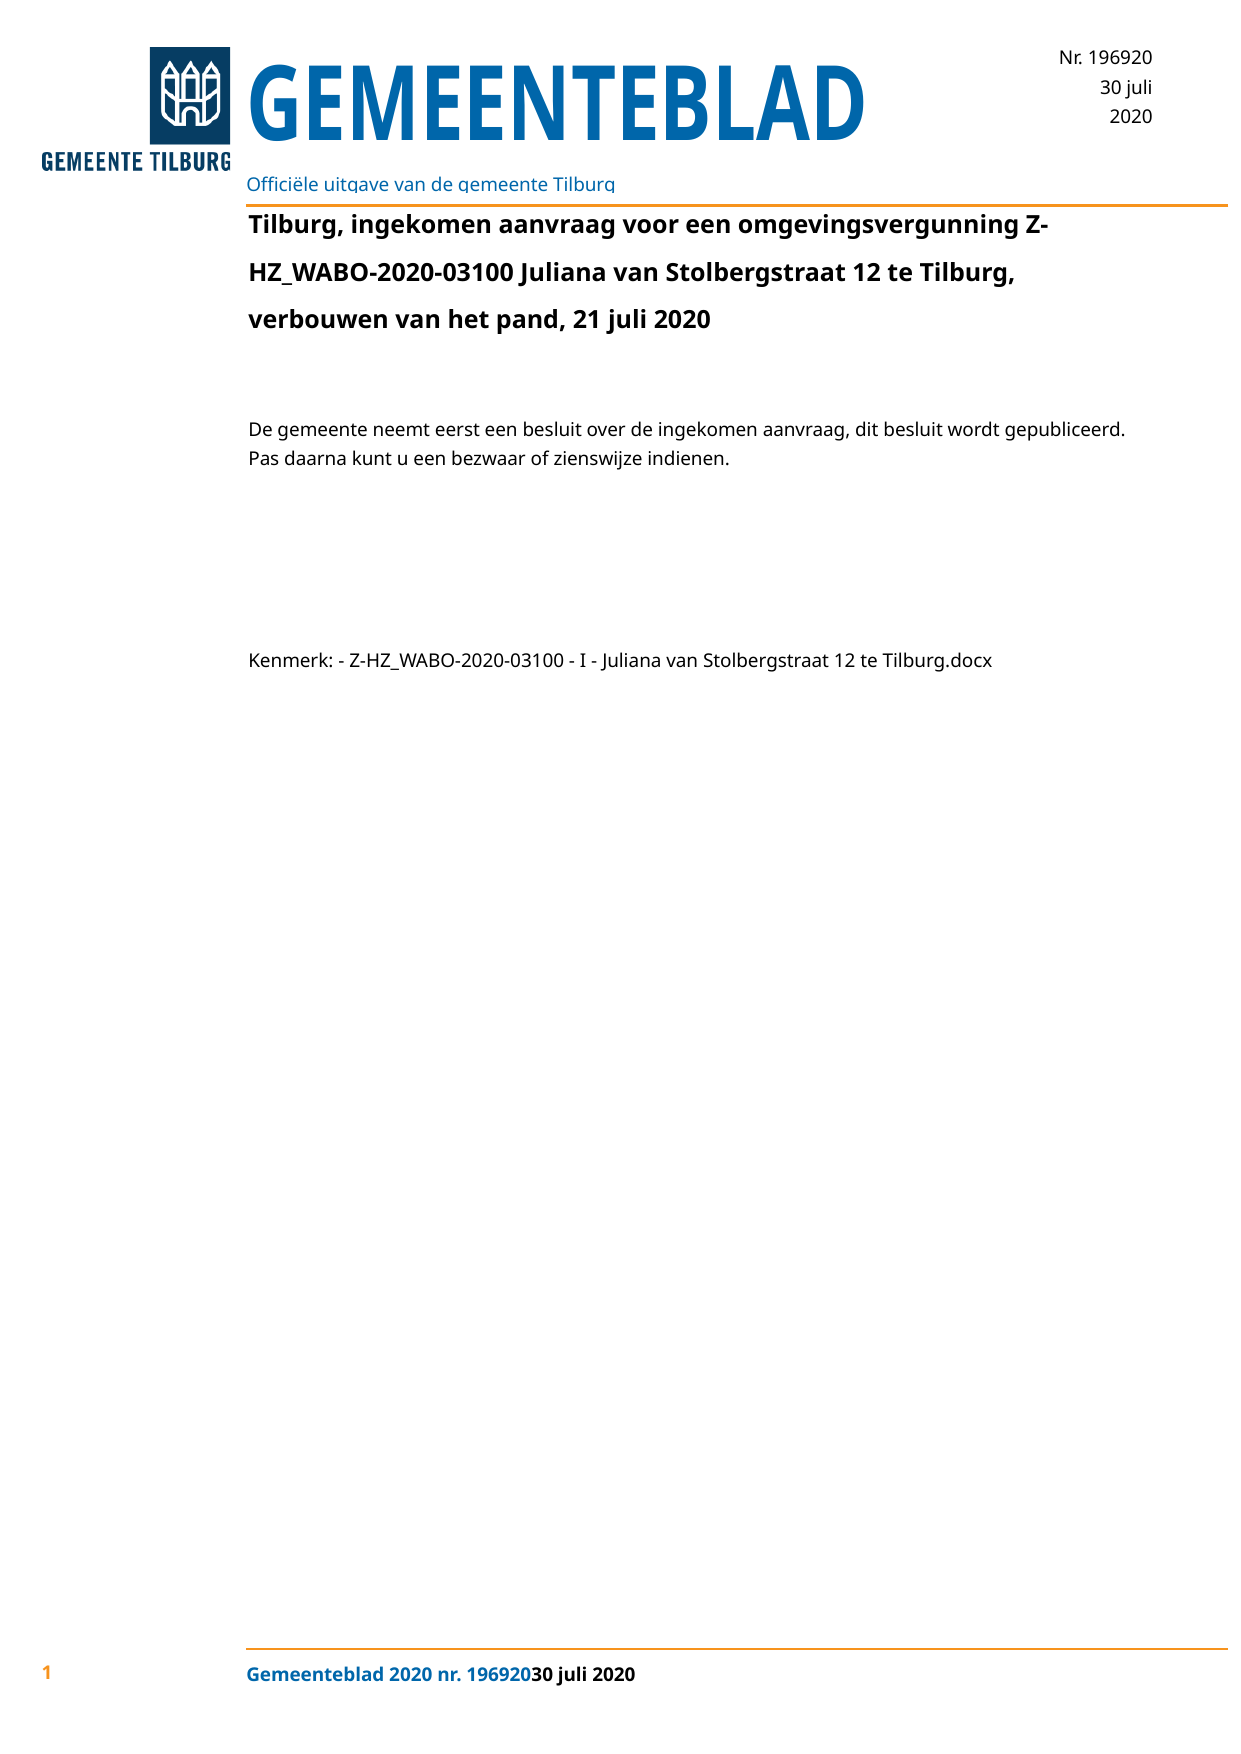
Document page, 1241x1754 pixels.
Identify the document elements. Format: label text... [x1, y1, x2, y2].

text Kenmerk: - Z-HZ_WABO-2020-03100 - I - Juliana van Stolbergstraat 12 te Tilburg.docx [248, 647, 1152, 673]
picture [41, 47, 231, 172]
text De gemeente neemt eerst een besluit over de ingekomen aanvraag, dit besluit wordt gepubliceerd. Pas daarna kunt u een bezwaar of zienswijze indienen. [248, 416, 1152, 471]
text Tilburg, ingekomen aanvraag voor een omgevingsvergunning Z-HZ_WABO-2020-03100 Juliana van Stolbergstraat 12 te Tilburg, verbouwen van het pand, 21 juli 2020 [248, 207, 1152, 336]
